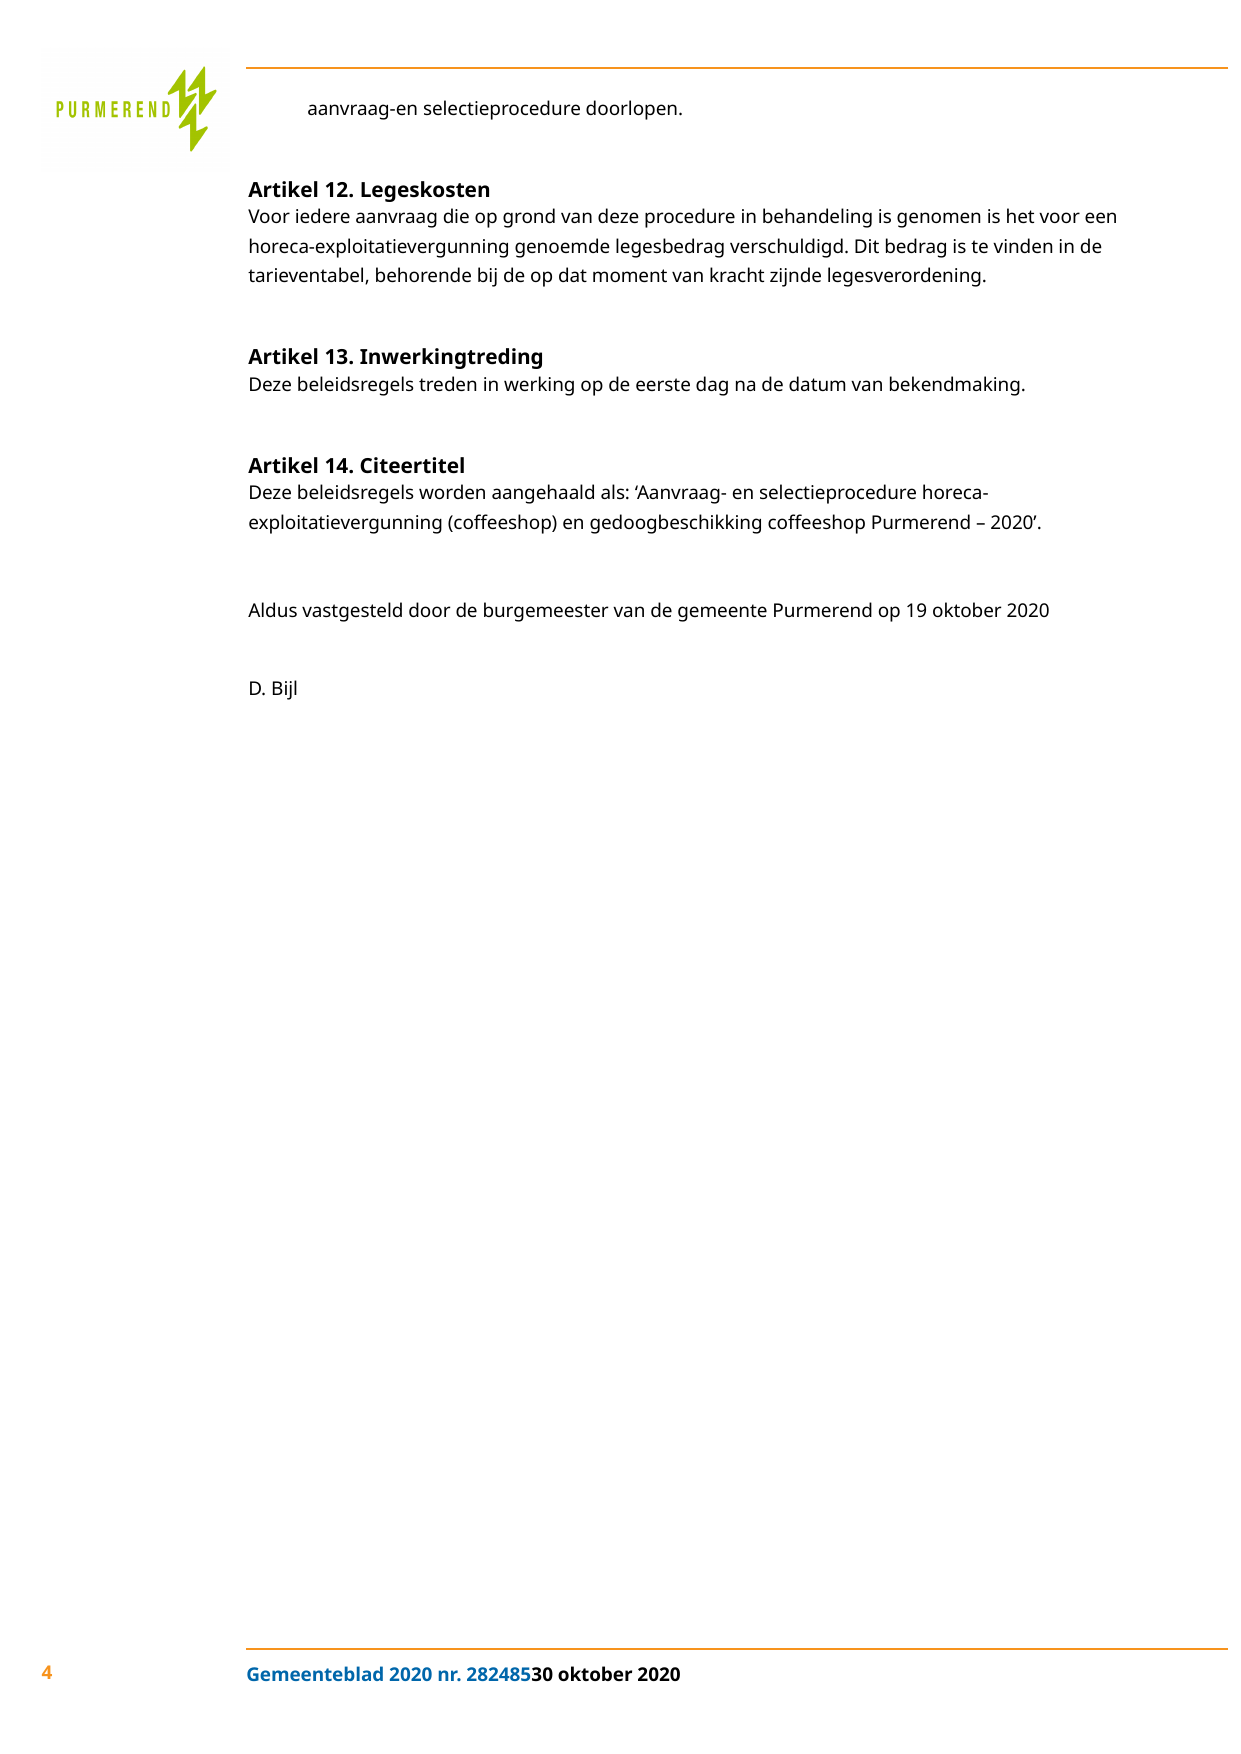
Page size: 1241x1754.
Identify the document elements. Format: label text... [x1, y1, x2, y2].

text D. Bijl [248, 675, 1152, 701]
list aanvraag-en selectieprocedure doorlopen. [248, 95, 1152, 121]
text Artikel 14. Citeertitel [248, 451, 1152, 479]
text Deze beleidsregels treden in werking op de eerste dag na de datum van bekendmaking. [248, 371, 1152, 397]
picture [41, 47, 231, 172]
text Voor iedere aanvraag die op grond van deze procedure in behandeling is genomen is het voor een horeca-exploitatievergunning genoemde legesbedrag verschuldigd. Dit bedrag is te vinden in de tarieventabel, behorende bij de op dat moment van kracht zijnde legesverordening. [248, 203, 1152, 288]
text Aldus vastgesteld door de burgemeester van de gemeente Purmerend op 19 oktober 2020 [248, 598, 1152, 623]
text Deze beleidsregels worden aangehaald als: ‘Aanvraag- en selectieprocedure horeca-exploitatievergunning (coffeeshop) en gedoogbeschikking coffeeshop Purmerend – 2020’. [248, 479, 1152, 534]
text Artikel 12. Legeskosten [248, 175, 1152, 203]
text Artikel 13. Inwerkingtreding [248, 342, 1152, 371]
